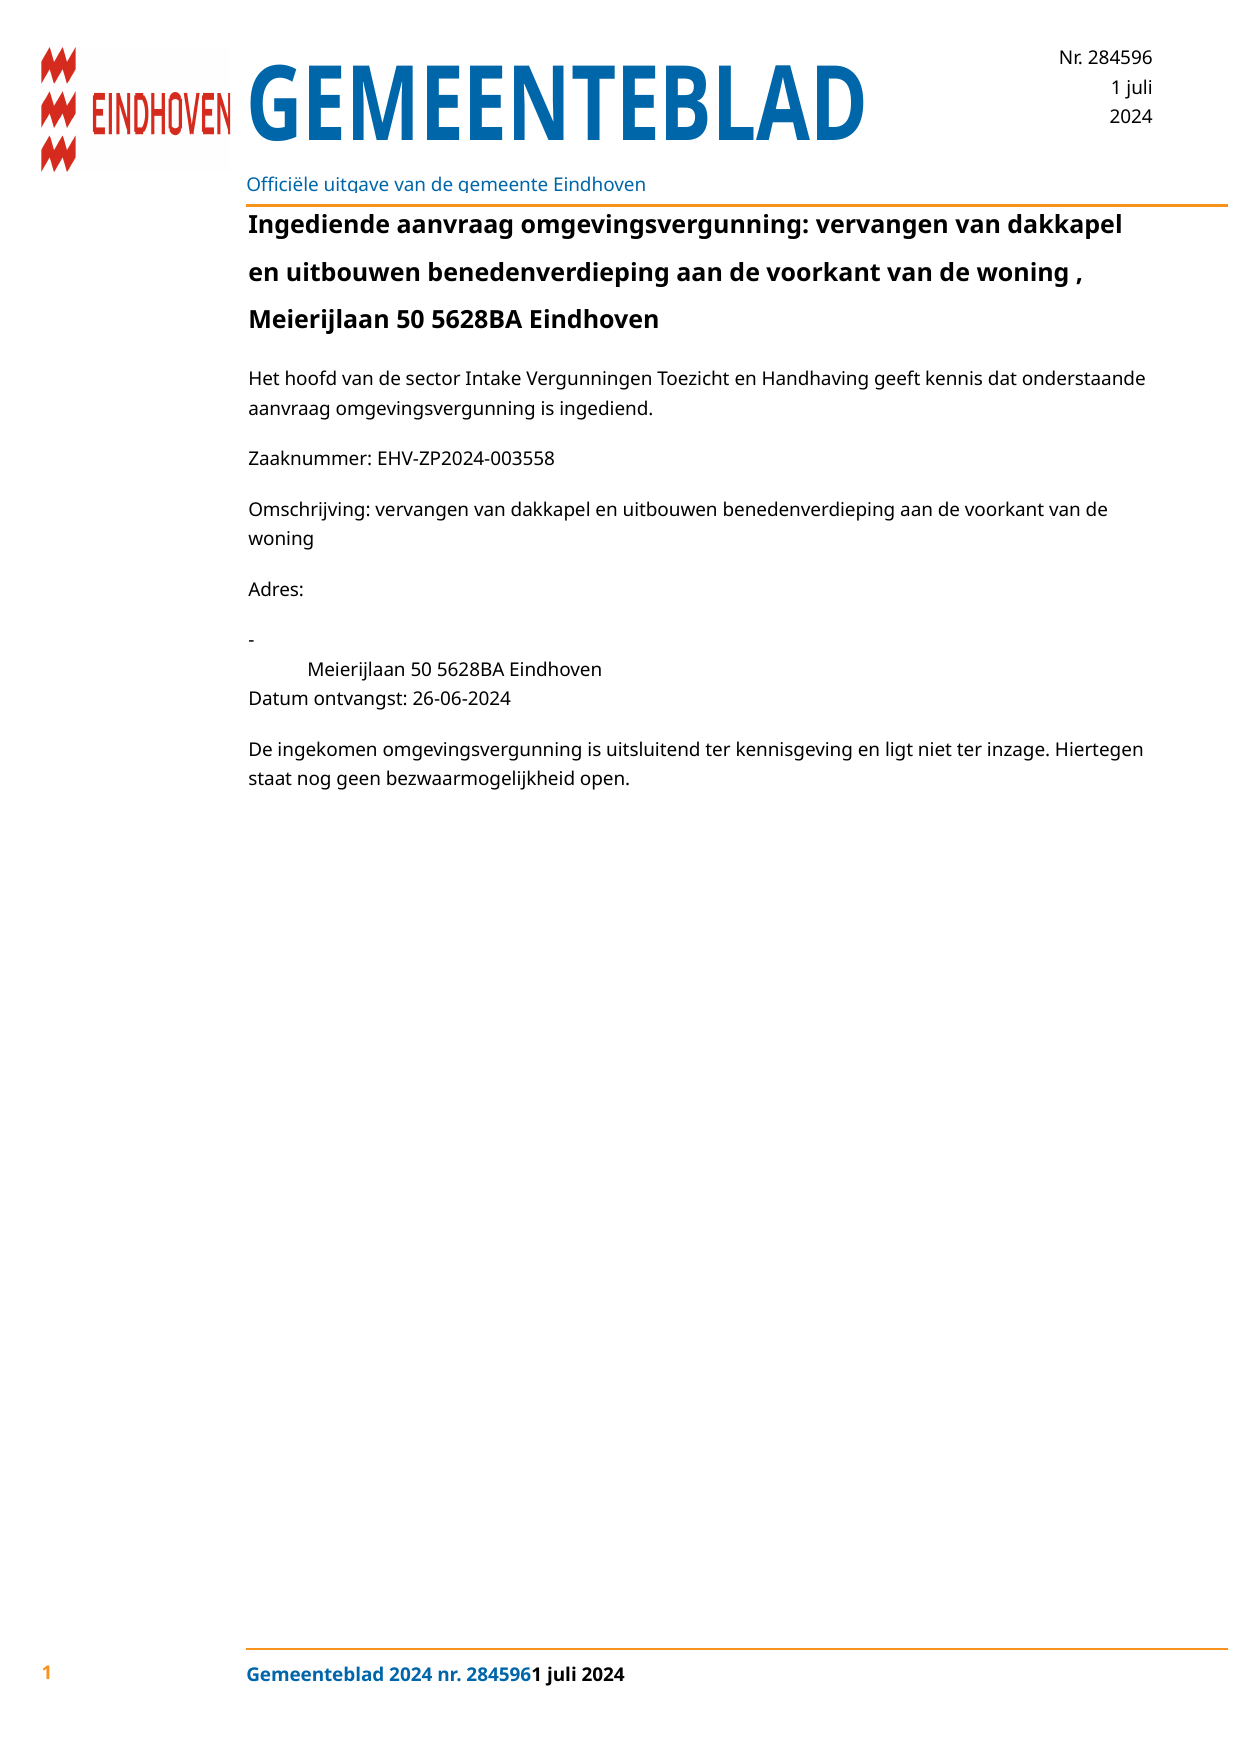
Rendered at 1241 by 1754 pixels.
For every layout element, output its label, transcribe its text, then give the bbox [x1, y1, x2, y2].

picture [41, 47, 231, 172]
text Zaaknummer: EHV-ZP2024-003558 [248, 446, 1152, 471]
list Meierijlaan 50 5628BA Eindhoven [248, 656, 1152, 682]
text Ingediende aanvraag omgevingsvergunning: vervangen van dakkapel en uitbouwen benedenverdieping aan de voorkant van de woning , Meierijlaan 50 5628BA Eindhoven [248, 207, 1152, 336]
text Datum ontvangst: 26-06-2024 [248, 686, 1152, 711]
text Adres: [248, 576, 1152, 602]
text Het hoofd van de sector Intake Vergunningen Toezicht en Handhaving geeft kennis dat onderstaande aanvraag omgevingsvergunning is ingediend. [248, 366, 1152, 421]
text Omschrijving: vervangen van dakkapel en uitbouwen benedenverdieping aan de voorkant van de woning [248, 496, 1152, 551]
text De ingekomen omgevingsvergunning is uitsluitend ter kennisgeving en ligt niet ter inzage. Hiertegen staat nog geen bezwaarmogelijkheid open. [248, 736, 1152, 791]
